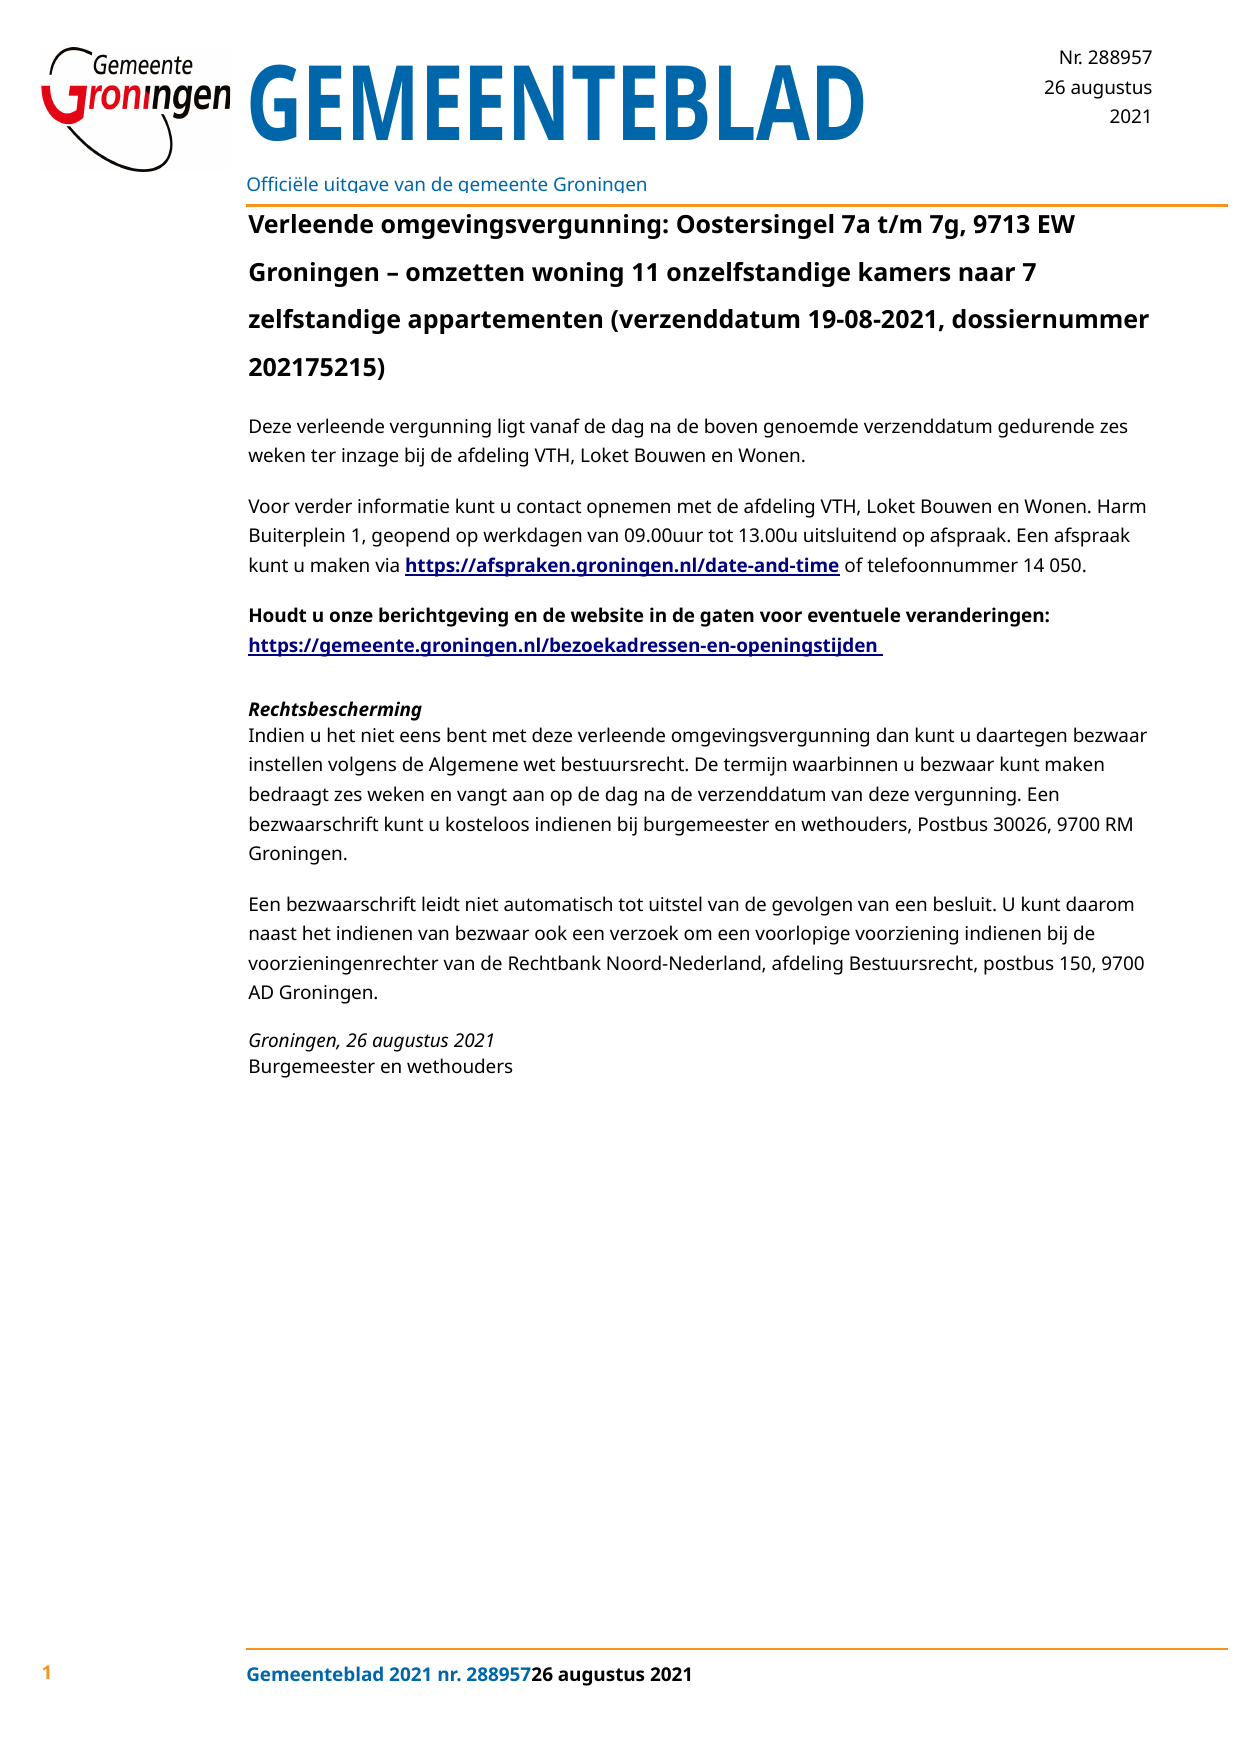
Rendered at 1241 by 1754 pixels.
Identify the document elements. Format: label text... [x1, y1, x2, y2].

text Voor verder informatie kunt u contact opnemen met de afdeling VTH, Loket Bouwen en Wonen. Harm Buiterplein 1, geopend op werkdagen van 09.00uur tot 13.00u uitsluitend op afspraak. Een afspraak kunt u maken via https://afspraken.groningen.nl/date-and-time of telefoonnummer 14 050. [248, 493, 1152, 578]
text Een bezwaarschrift leidt niet automatisch tot uitstel van de gevolgen van een besluit. U kunt daarom naast het indienen van bezwaar ook een verzoek om een voorlopige voorziening indienen bij de voorzieningenrechter van de Rechtbank Noord-Nederland, afdeling Bestuursrecht, postbus 150, 9700 AD Groningen. [248, 891, 1152, 1005]
text Deze verleende vergunning ligt vanaf de dag na de boven genoemde verzenddatum gedurende zes weken ter inzage bij de afdeling VTH, Loket Bouwen en Wonen. [248, 413, 1152, 468]
text Rechtsbescherming [248, 696, 1152, 722]
text Groningen, 26 augustus 2021 [248, 1027, 1152, 1053]
picture [41, 47, 231, 172]
text Houdt u onze berichtgeving en de website in de gaten voor eventuele veranderingen: https://gemeente.groningen.nl/bezoekadressen-en-openingstijden [248, 603, 1152, 658]
text Verleende omgevingsvergunning: Oostersingel 7a t/m 7g, 9713 EW Groningen – omzetten woning 11 onzelfstandige kamers naar 7 zelfstandige appartementen (verzenddatum 19-08-2021, dossiernummer 202175215) [248, 207, 1152, 384]
text Burgemeester en wethouders [248, 1053, 1152, 1079]
text Indien u het niet eens bent met deze verleende omgevingsvergunning dan kunt u daartegen bezwaar instellen volgens de Algemene wet bestuursrecht. De termijn waarbinnen u bezwaar kunt maken bedraagt zes weken en vangt aan op de dag na de verzenddatum van deze vergunning. Een bezwaarschrift kunt u kosteloos indienen bij burgemeester en wethouders, Postbus 30026, 9700 RM Groningen. [248, 722, 1152, 866]
